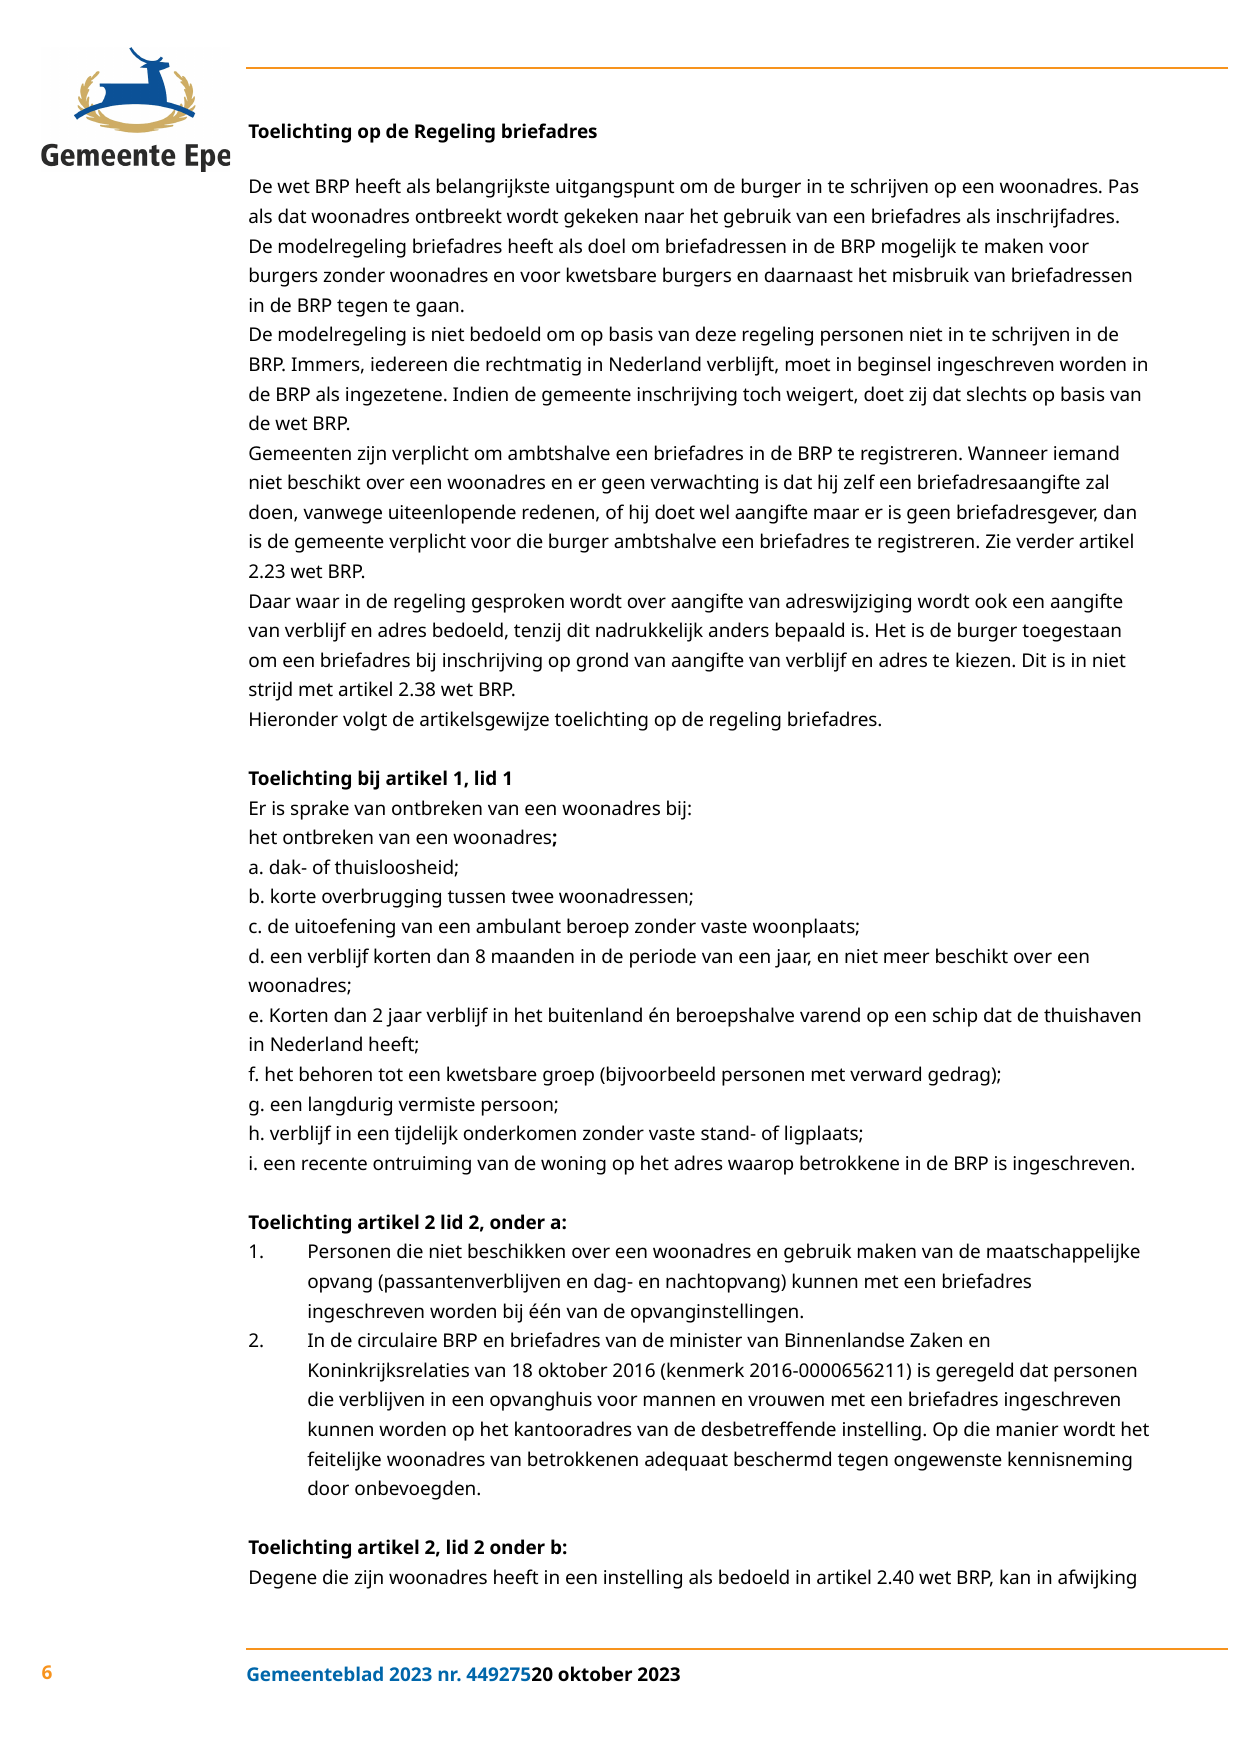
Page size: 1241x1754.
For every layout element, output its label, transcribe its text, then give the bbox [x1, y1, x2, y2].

text Daar waar in de regeling gesproken wordt over aangifte van adreswijziging wordt ook een aangifte van verblijf en adres bedoeld, tenzij dit nadrukkelijk anders bepaald is. Het is de burger toegestaan om een briefadres bij inschrijving op grond van aangifte van verblijf en adres te kiezen. Dit is in niet strijd met artikel 2.38 wet BRP. [248, 588, 1152, 702]
text f. het behoren tot een kwetsbare groep (bijvoorbeeld personen met verward gedrag); [248, 1061, 1152, 1087]
list Personen die niet beschikken over een woonadres en gebruik maken van de maatschappelijke opvang (passantenverblijven en dag- en nachtopvang) kunnen met een briefadres ingeschreven worden bij één van de opvanginstellingen. [248, 1239, 1152, 1324]
text b. korte overbrugging tussen twee woonadressen; [248, 884, 1152, 909]
text Toelichting bij artikel 1, lid 1 [248, 765, 1152, 791]
text De modelregeling briefadres heeft als doel om briefadressen in de BRP mogelijk te maken voor burgers zonder woonadres en voor kwetsbare burgers en daarnaast het misbruik van briefadressen in de BRP tegen te gaan. [248, 233, 1152, 318]
text het ontbreken van een woonadres; [248, 824, 1152, 850]
text g. een langdurig vermiste persoon; [248, 1091, 1152, 1117]
text d. een verblijf korten dan 8 maanden in de periode van een jaar, en niet meer beschikt over een woonadres; [248, 943, 1152, 998]
text Hieronder volgt de artikelsgewijze toelichting op de regeling briefadres. [248, 706, 1152, 732]
text Er is sprake van ontbreken van een woonadres bij: [248, 795, 1152, 821]
text De wet BRP heeft als belangrijkste uitgangspunt om de burger in te schrijven op een woonadres. Pas als dat woonadres ontbreekt wordt gekeken naar het gebruik van een briefadres als inschrijfadres. [248, 174, 1152, 229]
list In de circulaire BRP en briefadres van de minister van Binnenlandse Zaken en Koninkrijksrelaties van 18 oktober 2016 (kenmerk 2016-0000656211) is geregeld dat personen die verblijven in een opvanghuis voor mannen en vrouwen met een briefadres ingeschreven kunnen worden op het kantooradres van de desbetreffende instelling. Op die manier wordt het feitelijke woonadres van betrokkenen adequaat beschermd tegen ongewenste kennisneming door onbevoegden. [248, 1327, 1152, 1501]
text De modelregeling is niet bedoeld om op basis van deze regeling personen niet in te schrijven in de BRP. Immers, iedereen die rechtmatig in Nederland verblijft, moet in beginsel ingeschreven worden in de BRP als ingezetene. Indien de gemeente inschrijving toch weigert, doet zij dat slechts op basis van de wet BRP. [248, 322, 1152, 436]
text Toelichting artikel 2 lid 2, onder a: [248, 1209, 1152, 1235]
text c. de uitoefening van een ambulant beroep zonder vaste woonplaats; [248, 913, 1152, 939]
text Degene die zijn woonadres heeft in een instelling als bedoeld in artikel 2.40 wet BRP, kan in afwijking [248, 1564, 1152, 1590]
text Gemeenten zijn verplicht om ambtshalve een briefadres in de BRP te registreren. Wanneer iemand niet beschikt over een woonadres en er geen verwachting is dat hij zelf een briefadresaangifte zal doen, vanwege uiteenlopende redenen, of hij doet wel aangifte maar er is geen briefadresgever, dan is de gemeente verplicht voor die burger ambtshalve een briefadres te registreren. Zie verder artikel 2.23 wet BRP. [248, 440, 1152, 584]
text i. een recente ontruiming van de woning op het adres waarop betrokkene in de BRP is ingeschreven. [248, 1150, 1152, 1176]
text h. verblijf in een tijdelijk onderkomen zonder vaste stand- of ligplaats; [248, 1120, 1152, 1146]
picture [41, 47, 231, 172]
text Toelichting artikel 2, lid 2 onder b: [248, 1534, 1152, 1560]
text Toelichting op de Regeling briefadres [248, 116, 1152, 144]
text a. dak- of thuisloosheid; [248, 854, 1152, 880]
text e. Korten dan 2 jaar verblijf in het buitenland én beroepshalve varend op een schip dat de thuishaven in Nederland heeft; [248, 1002, 1152, 1057]
